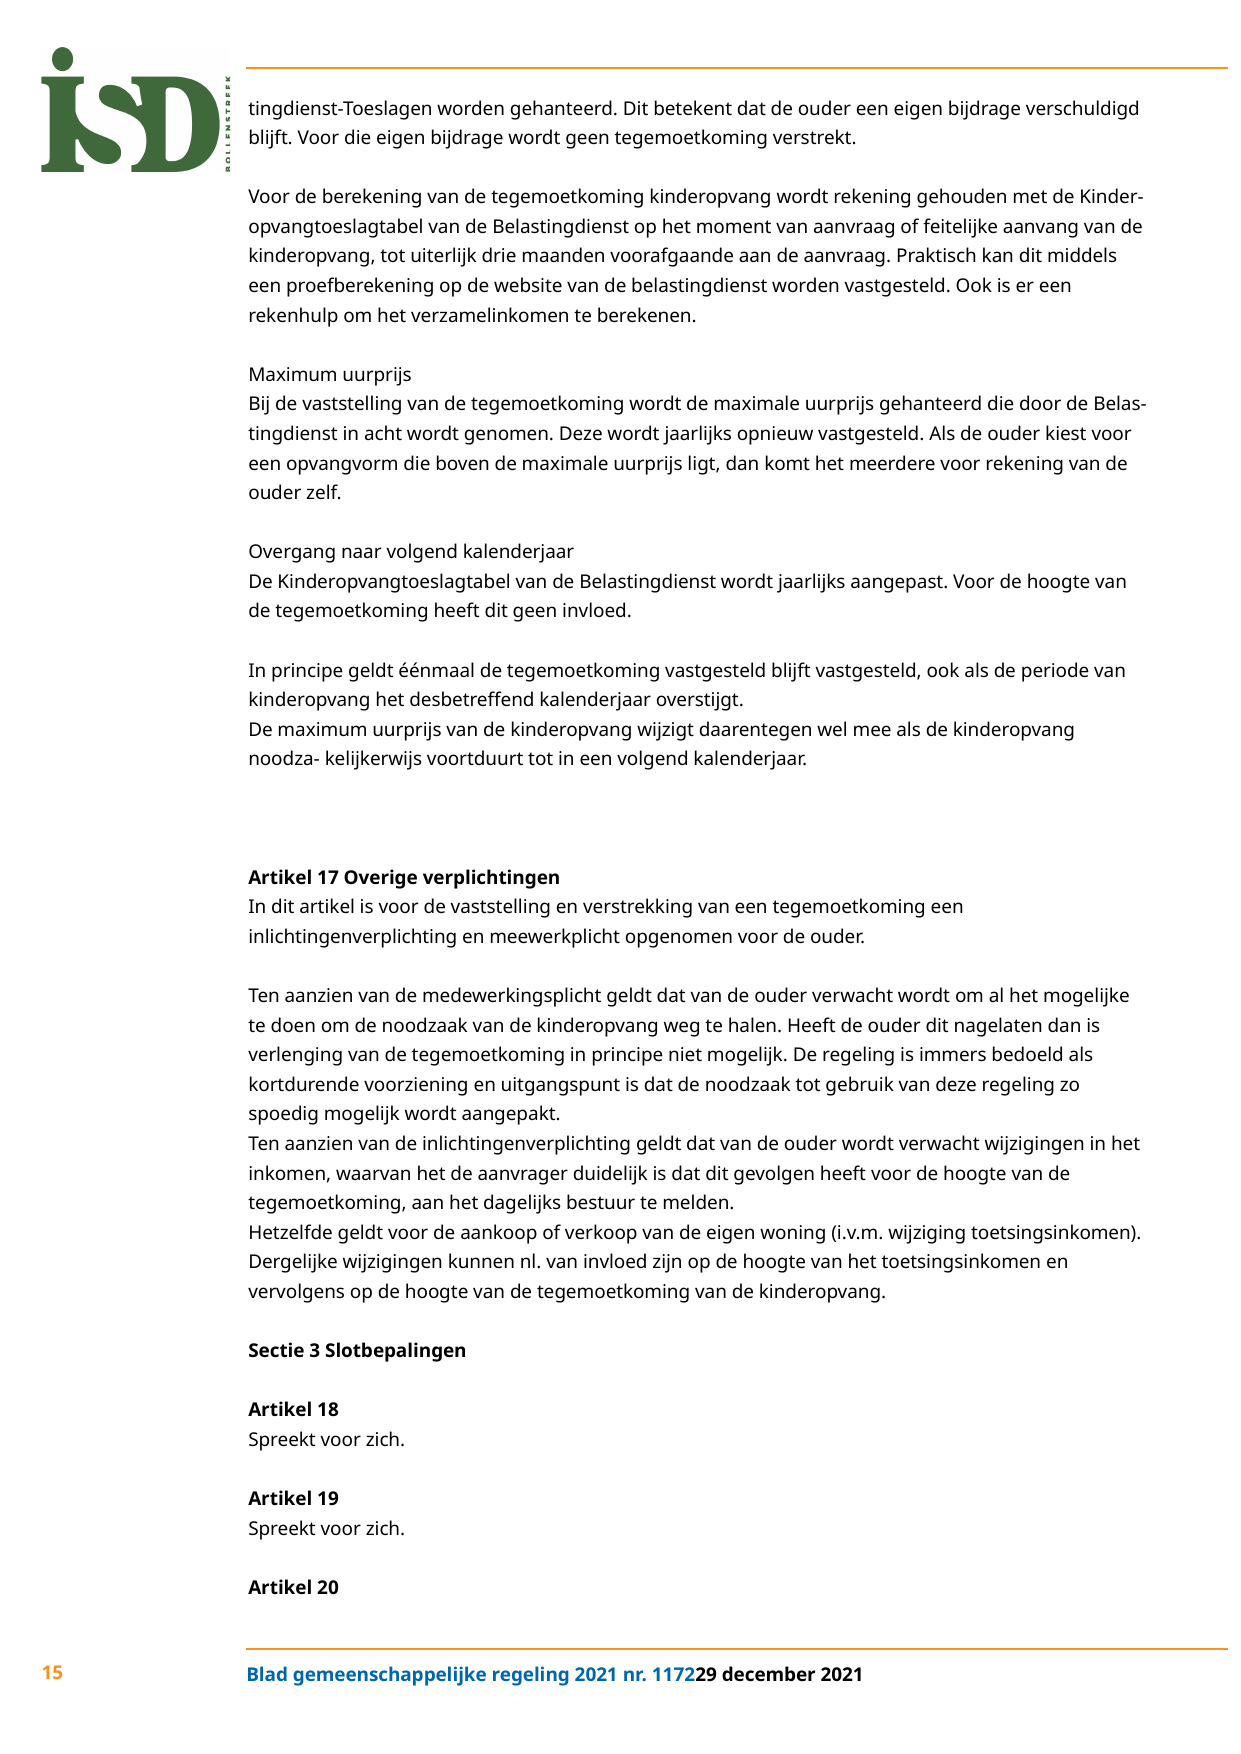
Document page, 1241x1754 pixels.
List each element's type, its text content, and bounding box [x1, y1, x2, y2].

text Hetzelfde geldt voor de aankoop of verkoop van de eigen woning (i.v.m. wijziging toetsingsinkomen). Dergelijke wijzigingen kunnen nl. van invloed zijn op de hoogte van het toetsingsinkomen en vervolgens op de hoogte van de tegemoetkoming van de kinderopvang. [248, 1219, 1152, 1304]
text In principe geldt éénmaal de tegemoetkoming vastgesteld blijft vastgesteld, ook als de periode van kinderopvang het desbetreffend kalenderjaar overstijgt. [248, 657, 1152, 712]
picture [41, 47, 231, 172]
text Voor de berekening van de tegemoetkoming kinderopvang wordt rekening gehouden met de Kinder- opvangtoeslagtabel van de Belastingdienst op het moment van aanvraag of feitelijke aanvang van de kinderopvang, tot uiterlijk drie maanden voorafgaande aan de aanvraag. Praktisch kan dit middels een proefberekening op de website van de belastingdienst worden vastgesteld. Ook is er een rekenhulp om het verzamelinkomen te berekenen. [248, 183, 1152, 328]
text Artikel 19 [248, 1485, 1152, 1511]
text tingdienst-Toeslagen worden gehanteerd. Dit betekent dat de ouder een eigen bijdrage verschuldigd blijft. Voor die eigen bijdrage wordt geen tegemoetkoming verstrekt. [248, 95, 1152, 150]
text Artikel 20 [248, 1574, 1152, 1600]
text Overgang naar volgend kalenderjaar [248, 538, 1152, 564]
text Sectie 3 Slotbepalingen [248, 1337, 1152, 1363]
text Spreekt voor zich. [248, 1515, 1152, 1541]
text Artikel 18 [248, 1396, 1152, 1422]
text De maximum uurprijs van de kinderopvang wijzigt daarentegen wel mee als de kinderopvang noodza- kelijkerwijs voortduurt tot in een volgend kalenderjaar. [248, 716, 1152, 771]
text Ten aanzien van de medewerkingsplicht geldt dat van de ouder verwacht wordt om al het mogelijke te doen om de noodzaak van de kinderopvang weg te halen. Heeft de ouder dit nagelaten dan is verlenging van de tegemoetkoming in principe niet mogelijk. De regeling is immers bedoeld als kortdurende voorziening en uitgangspunt is dat de noodzaak tot gebruik van deze regeling zo spoedig mogelijk wordt aangepakt. [248, 982, 1152, 1126]
text Maximum uurprijs [248, 361, 1152, 387]
text Ten aanzien van de inlichtingenverplichting geldt dat van de ouder wordt verwacht wijzigingen in het inkomen, waarvan het de aanvrager duidelijk is dat dit gevolgen heeft voor de hoogte van de tegemoetkoming, aan het dagelijks bestuur te melden. [248, 1130, 1152, 1215]
text Artikel 17 Overige verplichtingen [248, 864, 1152, 890]
text In dit artikel is voor de vaststelling en verstrekking van een tegemoetkoming een inlichtingenverplichting en meewerkplicht opgenomen voor de ouder. [248, 893, 1152, 949]
text De Kinderopvangtoeslagtabel van de Belastingdienst wordt jaarlijks aangepast. Voor de hoogte van de tegemoetkoming heeft dit geen invloed. [248, 568, 1152, 623]
text Bij de vaststelling van de tegemoetkoming wordt de maximale uurprijs gehanteerd die door de Belas- tingdienst in acht wordt genomen. Deze wordt jaarlijks opnieuw vastgesteld. Als de ouder kiest voor een opvangvorm die boven de maximale uurprijs ligt, dan komt het meerdere voor rekening van de ouder zelf. [248, 391, 1152, 505]
text Spreekt voor zich. [248, 1426, 1152, 1452]
